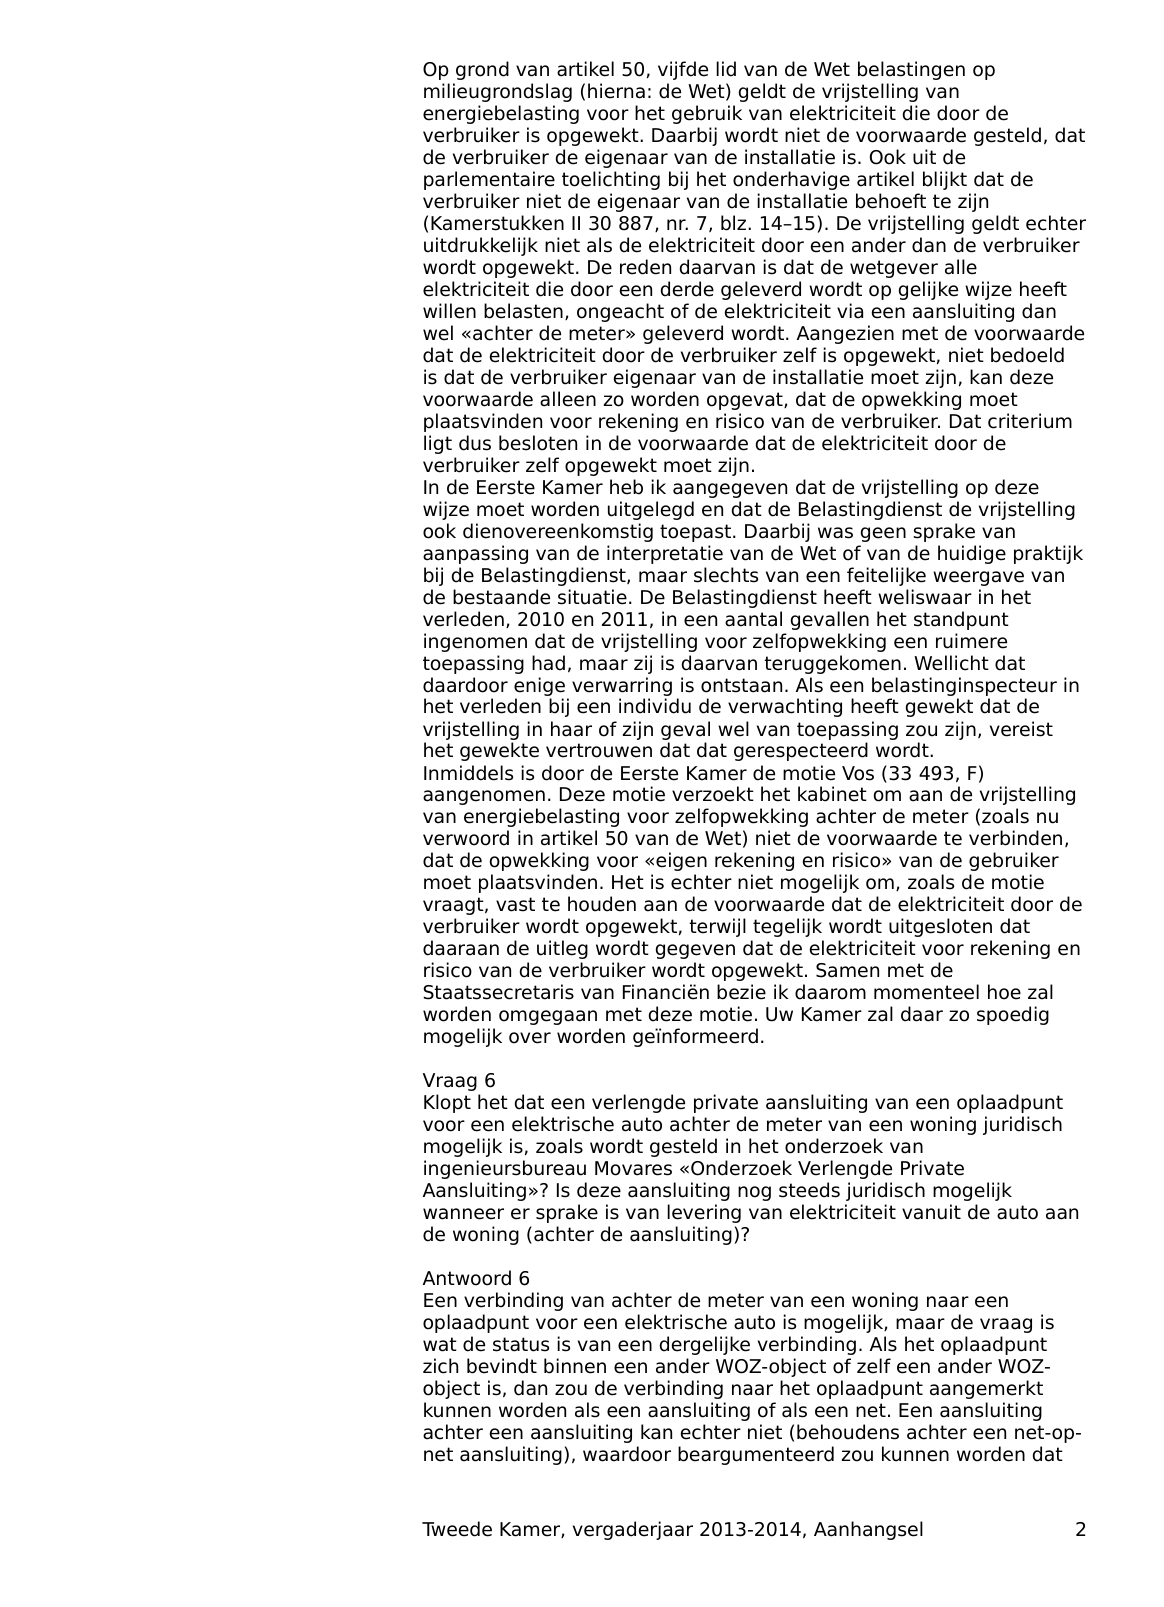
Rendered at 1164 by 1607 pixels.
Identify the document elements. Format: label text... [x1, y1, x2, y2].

text Vraag 6 [422, 1070, 1087, 1092]
text In de Eerste Kamer heb ik aangegeven dat de vrijstelling op deze wijze moet worden uitgelegd en dat de Belastingdienst de vrijstelling ook dienovereenkomstig toepast. Daarbij was geen sprake van aanpassing van de interpretatie van de Wet of van de huidige praktijk bij de Belastingdienst, maar slechts van een feitelijke weergave van de bestaande situatie. De Belastingdienst heeft weliswaar in het verleden, 2010 en 2011, in een aantal gevallen het standpunt ingenomen dat de vrijstelling voor zelfopwekking een ruimere toepassing had, maar zij is daarvan teruggekomen. Wellicht dat daardoor enige verwarring is ontstaan. Als een belastinginspecteur in het verleden bij een individu de verwachting heeft gewekt dat de vrijstelling in haar of zijn geval wel van toepassing zou zijn, vereist het gewekte vertrouwen dat dat gerespecteerd wordt. [422, 477, 1087, 762]
text Antwoord 6 [422, 1268, 1087, 1290]
text Op grond van artikel 50, vijfde lid van de Wet belastingen op milieugrondslag (hierna: de Wet) geldt de vrijstelling van energiebelasting voor het gebruik van elektriciteit die door de verbruiker is opgewekt. Daarbij wordt niet de voorwaarde gesteld, dat de verbruiker de eigenaar van de installatie is. Ook uit de parlementaire toelichting bij het onderhavige artikel blijkt dat de verbruiker niet de eigenaar van de installatie behoeft te zijn (Kamerstukken II 30 887, nr. 7, blz. 14–15). De vrijstelling geldt echter uitdrukkelijk niet als de elektriciteit door een ander dan de verbruiker wordt opgewekt. De reden daarvan is dat de wetgever alle elektriciteit die door een derde geleverd wordt op gelijke wijze heeft willen belasten, ongeacht of de elektriciteit via een aansluiting dan wel «achter de meter» geleverd wordt. Aangezien met de voorwaarde dat de elektriciteit door de verbruiker zelf is opgewekt, niet bedoeld is dat de verbruiker eigenaar van de installatie moet zijn, kan deze voorwaarde alleen zo worden opgevat, dat de opwekking moet plaatsvinden voor rekening en risico van de verbruiker. Dat criterium ligt dus besloten in de voorwaarde dat de elektriciteit door de verbruiker zelf opgewekt moet zijn. [422, 59, 1087, 477]
text Inmiddels is door de Eerste Kamer de motie Vos (33 493, F) aangenomen. Deze motie verzoekt het kabinet om aan de vrijstelling van energiebelasting voor zelfopwekking achter de meter (zoals nu verwoord in artikel 50 van de Wet) niet de voorwaarde te verbinden, dat de opwekking voor «eigen rekening en risico» van de gebruiker moet plaatsvinden. Het is echter niet mogelijk om, zoals de motie vraagt, vast te houden aan de voorwaarde dat de elektriciteit door de verbruiker wordt opgewekt, terwijl tegelijk wordt uitgesloten dat daaraan de uitleg wordt gegeven dat de elektriciteit voor rekening en risico van de verbruiker wordt opgewekt. Samen met de Staatssecretaris van Financiën bezie ik daarom momenteel hoe zal worden omgegaan met deze motie. Uw Kamer zal daar zo spoedig mogelijk over worden geïnformeerd. [422, 762, 1087, 1048]
text Een verbinding van achter de meter van een woning naar een oplaadpunt voor een elektrische auto is mogelijk, maar de vraag is wat de status is van een dergelijke verbinding. Als het oplaadpunt zich bevindt binnen een ander WOZ-object of zelf een ander WOZ-object is, dan zou de verbinding naar het oplaadpunt aangemerkt kunnen worden als een aansluiting of als een net. Een aansluiting achter een aansluiting kan echter niet (behoudens achter een net-op-net aansluiting), waardoor beargumenteerd zou kunnen worden dat [422, 1290, 1087, 1466]
text Klopt het dat een verlengde private aansluiting van een oplaadpunt voor een elektrische auto achter de meter van een woning juridisch mogelijk is, zoals wordt gesteld in het onderzoek van ingenieursbureau Movares «Onderzoek Verlengde Private Aansluiting»? Is deze aansluiting nog steeds juridisch mogelijk wanneer er sprake is van levering van elektriciteit vanuit de auto aan de woning (achter de aansluiting)? [422, 1092, 1087, 1246]
